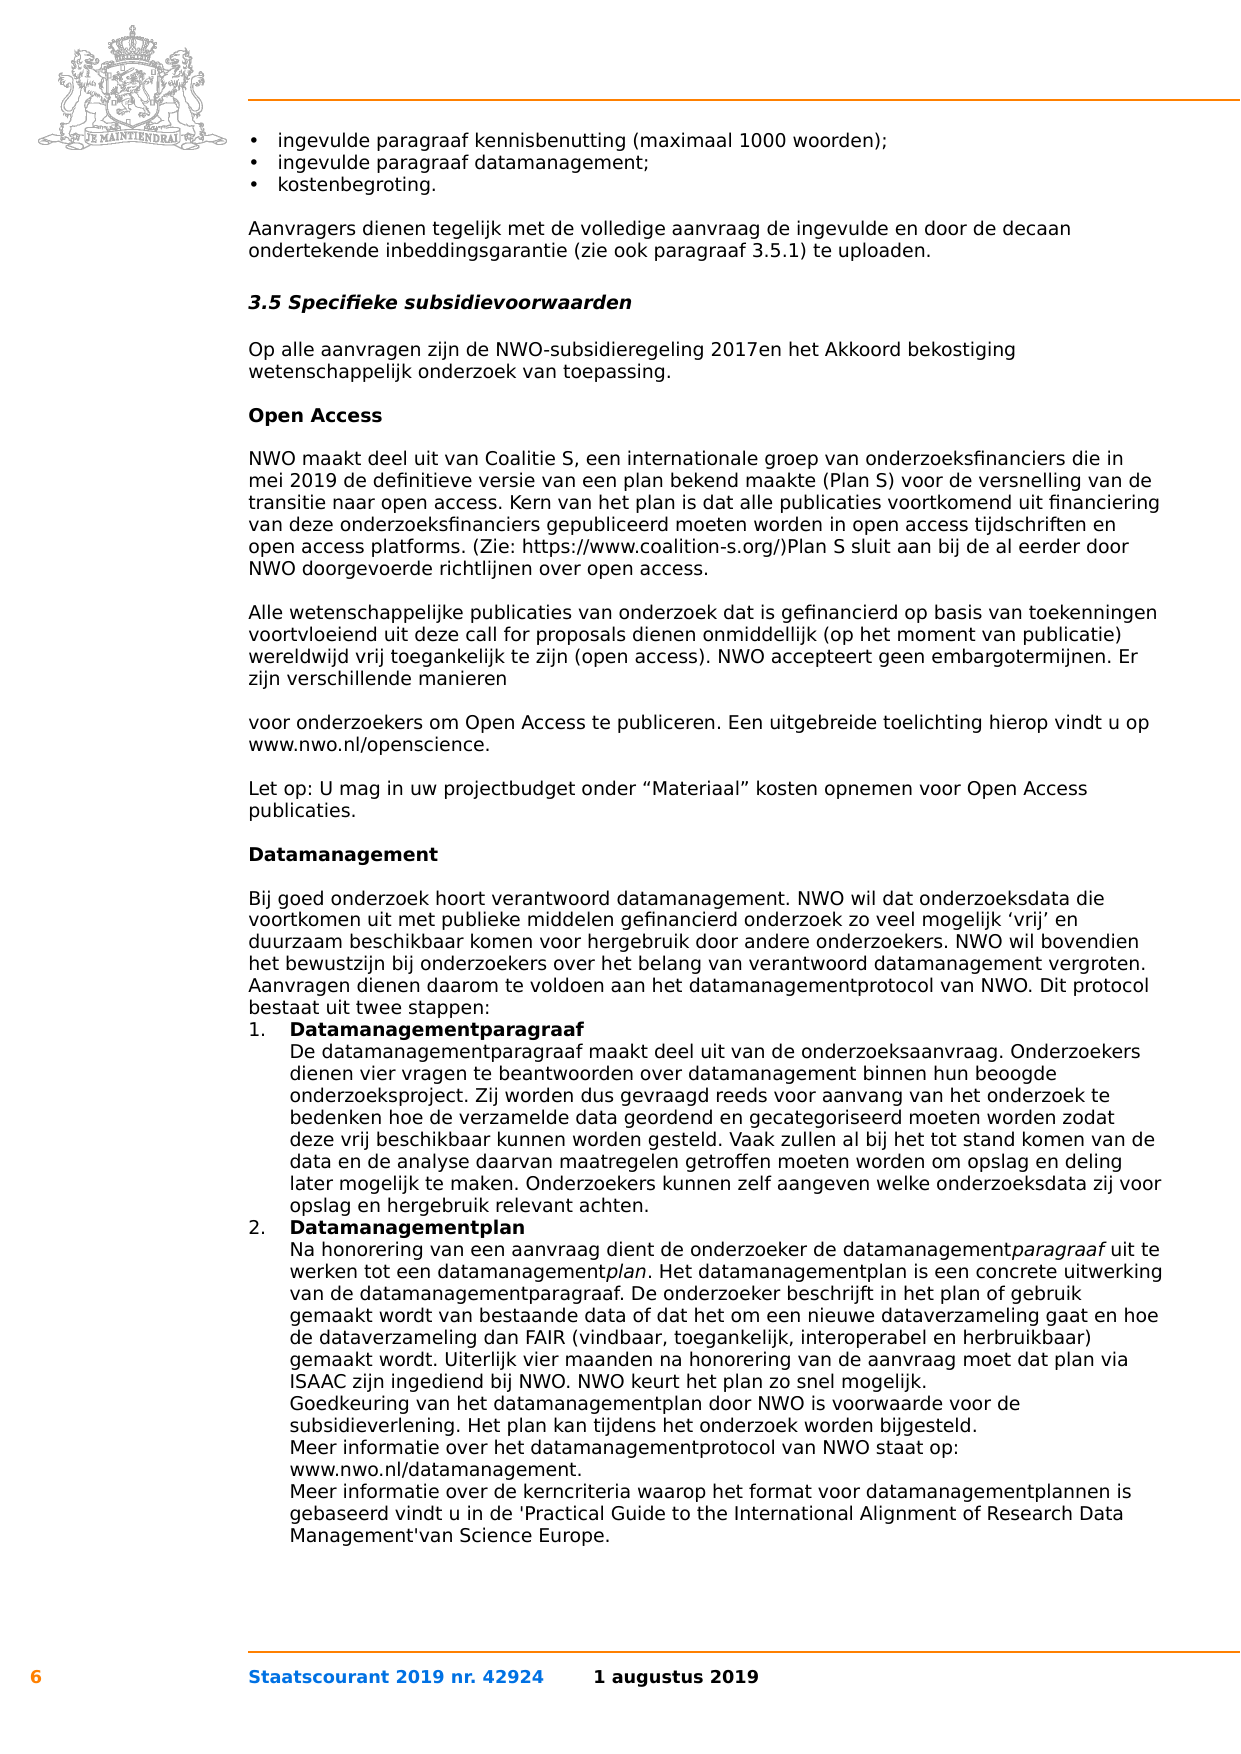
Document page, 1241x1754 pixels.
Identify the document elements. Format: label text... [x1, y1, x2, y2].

text • kostenbegroting. [248, 174, 1163, 196]
text 2. Datamanagementplan [248, 1217, 1163, 1239]
text Meer informatie over de kerncriteria waarop het format voor datamanagementplannen is gebaseerd vindt u in de 'Practical Guide to the International Alignment of Research Data Management'van Science Europe. [289, 1481, 1163, 1547]
subtitle Open Access [248, 404, 1163, 426]
text Na honorering van een aanvraag dient de onderzoeker de datamanagementparagraaf uit te werken tot een datamanagementplan. Het datamanagementplan is een concrete uitwerking van de datamanagementparagraaf. De onderzoeker beschrijft in het plan of gebruik gemaakt wordt van bestaande data of dat het om een nieuwe dataverzameling gaat en hoe de dataverzameling dan FAIR (vindbaar, toegankelijk, interoperabel en herbruikbaar) gemaakt wordt. Uiterlijk vier maanden na honorering van de aanvraag moet dat plan via ISAAC zijn ingediend bij NWO. NWO keurt het plan zo snel mogelijk. [289, 1239, 1163, 1393]
text NWO maakt deel uit van Coalitie S, een internationale groep van onderzoeksfinanciers die in mei 2019 de definitieve versie van een plan bekend maakte (Plan S) voor de versnelling van de transitie naar open access. Kern van het plan is dat alle publicaties voortkomend uit financiering van deze onderzoeksfinanciers gepubliceerd moeten worden in open access tijdschriften en open access platforms. (Zie: https://www.coalition-s.org/)Plan S sluit aan bij de al eerder door NWO doorgevoerde richtlijnen over open access. [248, 448, 1163, 580]
subtitle Datamanagement [248, 843, 1163, 866]
text voor onderzoekers om Open Access te publiceren. Een uitgebreide toelichting hierop vindt u op www.nwo.nl/openscience. [248, 712, 1163, 756]
text Alle wetenschappelijke publicaties van onderzoek dat is gefinancierd op basis van toekenningen voortvloeiend uit deze call for proposals dienen onmiddellijk (op het moment van publicatie) wereldwijd vrij toegankelijk te zijn (open access). NWO accepteert geen embargotermijnen. Er zijn verschillende manieren [248, 602, 1163, 690]
text De datamanagementparagraaf maakt deel uit van de onderzoeksaanvraag. Onderzoekers dienen vier vragen te beantwoorden over datamanagement binnen hun beoogde onderzoeksproject. Zij worden dus gevraagd reeds voor aanvang van het onderzoek te bedenken hoe de verzamelde data geordend en gecategoriseerd moeten worden zodat deze vrij beschikbaar kunnen worden gesteld. Vaak zullen al bij het tot stand komen van de data en de analyse daarvan maatregelen getroffen moeten worden om opslag en deling later mogelijk te maken. Onderzoekers kunnen zelf aangeven welke onderzoeksdata zij voor opslag en hergebruik relevant achten. [289, 1041, 1163, 1217]
text Aanvragers dienen tegelijk met de volledige aanvraag de ingevulde en door de decaan ondertekende inbeddingsgarantie (zie ook paragraaf 3.5.1) te uploaden. [248, 218, 1163, 262]
text Bij goed onderzoek hoort verantwoord datamanagement. NWO wil dat onderzoeksdata die voortkomen uit met publieke middelen gefinancierd onderzoek zo veel mogelijk ‘vrij’ en duurzaam beschikbaar komen voor hergebruik door andere onderzoekers. NWO wil bovendien het bewustzijn bij onderzoekers over het belang van verantwoord datamanagement vergroten. Aanvragen dienen daarom te voldoen aan het datamanagementprotocol van NWO. Dit protocol bestaat uit twee stappen: [248, 887, 1163, 1019]
text Op alle aanvragen zijn de NWO-subsidieregeling 2017en het Akkoord bekostiging wetenschappelijk onderzoek van toepassing. [248, 339, 1163, 383]
text Meer informatie over het datamanagementprotocol van NWO staat op: www.nwo.nl/datamanagement. [289, 1437, 1163, 1481]
subtitle 3.5 Specifieke subsidievoorwaarden [248, 292, 1163, 314]
text Let op: U mag in uw projectbudget onder “Materiaal” kosten opnemen voor Open Access publicaties. [248, 778, 1163, 822]
text Goedkeuring van het datamanagementplan door NWO is voorwaarde voor de subsidieverlening. Het plan kan tijdens het onderzoek worden bijgesteld. [289, 1393, 1163, 1437]
text • ingevulde paragraaf kennisbenutting (maximaal 1000 woorden); [248, 130, 1163, 152]
text • ingevulde paragraaf datamanagement; [248, 152, 1163, 174]
text 1. Datamanagementparagraaf [248, 1019, 1163, 1041]
picture [38, 25, 227, 150]
